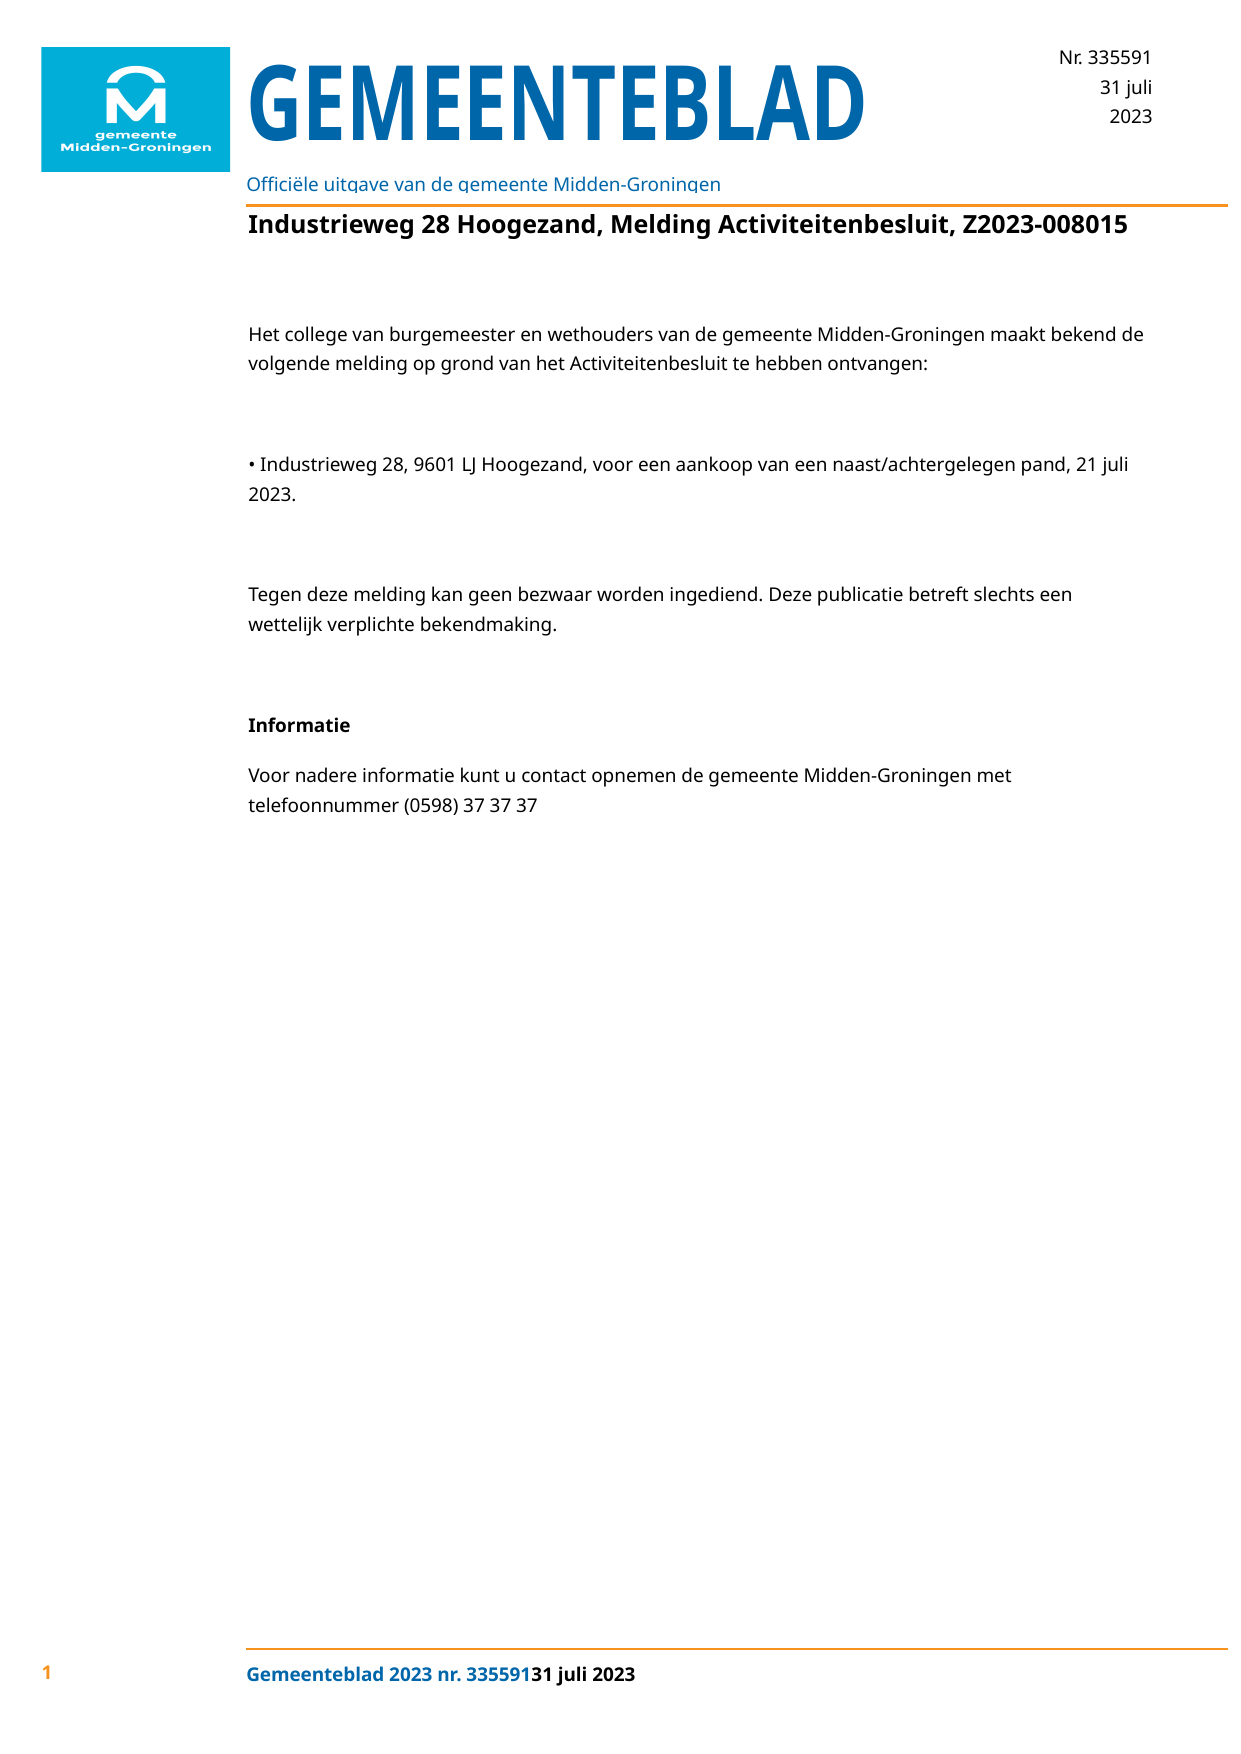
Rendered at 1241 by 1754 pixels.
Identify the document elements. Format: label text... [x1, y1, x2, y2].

text Industrieweg 28 Hoogezand, Melding Activiteitenbesluit, Z2023-008015 [248, 207, 1152, 241]
text Tegen deze melding kan geen bezwaar worden ingediend. Deze publicatie betreft slechts een wettelijk verplichte bekendmaking. [248, 582, 1152, 637]
picture [184, 146, 190, 153]
text Het college van burgemeester en wethouders van de gemeente Midden-Groningen maakt bekend de volgende melding op grond van het Activiteitenbesluit te hebben ontvangen: [248, 321, 1152, 376]
picture [107, 89, 165, 122]
text Voor nadere informatie kunt u contact opnemen de gemeente Midden-Groningen met telefoonnummer (0598) 37 37 37 [248, 762, 1152, 818]
text Informatie [248, 712, 1152, 738]
text • Industrieweg 28, 9601 LJ Hoogezand, voor een aankoop van een naast/achtergelegen pand, 21 juli 2023. [248, 451, 1152, 506]
picture [108, 66, 164, 82]
